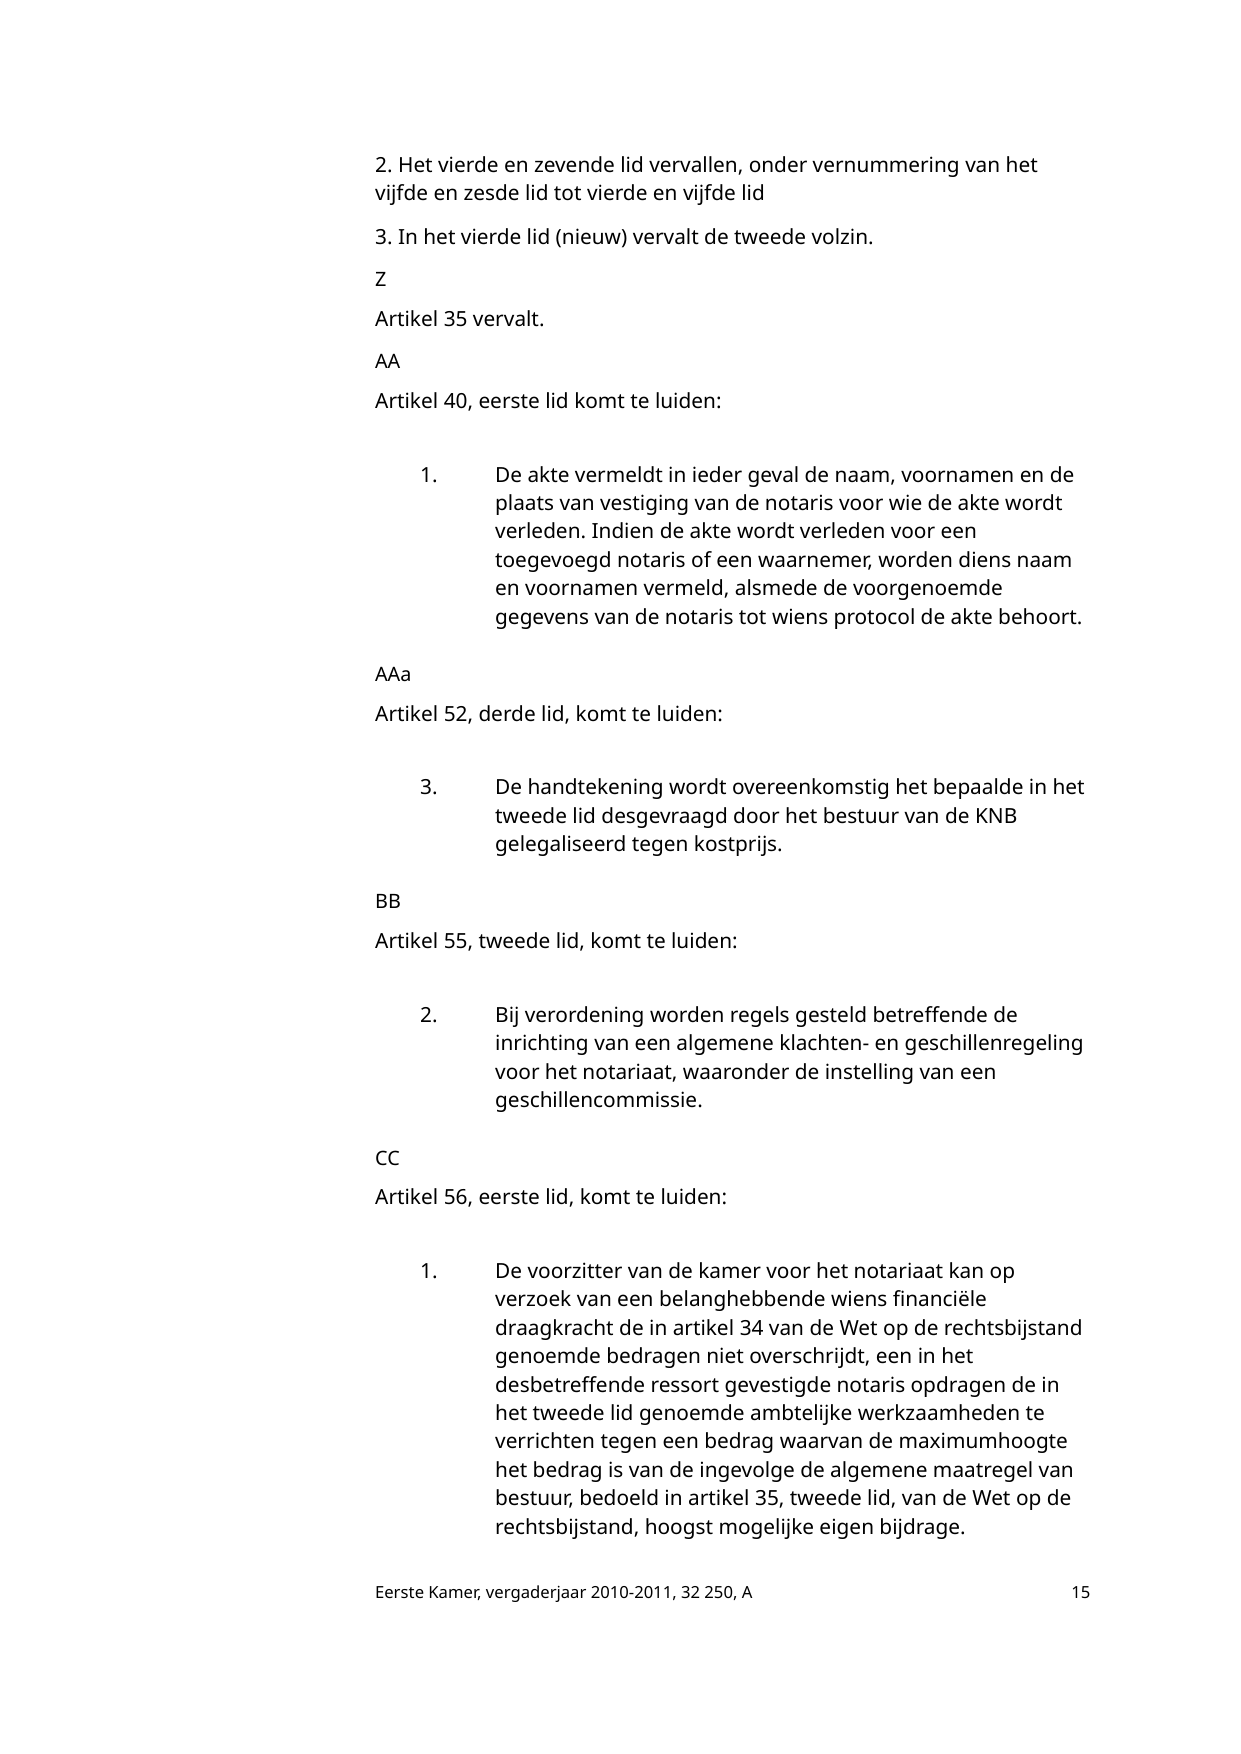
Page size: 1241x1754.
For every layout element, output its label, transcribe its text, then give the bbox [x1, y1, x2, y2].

text 3. In het vierde lid (nieuw) vervalt de tweede volzin. [375, 222, 1090, 250]
list Bij verordening worden regels gesteld betreffende de inrichting van een algemene klachten- en geschillenregeling voor het notariaat, waaronder de instelling van een geschillencommissie. [420, 1000, 1090, 1114]
text Artikel 40, eerste lid komt te luiden: [375, 386, 1090, 415]
text Artikel 56, eerste lid, komt te luiden: [375, 1182, 1090, 1211]
list De akte vermeldt in ieder geval de naam, voornamen en de plaats van vestiging van de notaris voor wie de akte wordt verleden. Indien de akte wordt verleden voor een toegevoegd notaris of een waarnemer, worden diens naam en voornamen vermeld, alsmede de voorgenoemde gegevens van de notaris tot wiens protocol de akte behoort. [420, 460, 1090, 630]
text Artikel 35 vervalt. [375, 304, 1090, 332]
text Artikel 55, tweede lid, komt te luiden: [375, 927, 1090, 955]
text CC [375, 1144, 1090, 1171]
text Z [375, 265, 1090, 292]
text 2. Het vierde en zevende lid vervallen, onder vernummering van het vijfde en zesde lid tot vierde en vijfde lid [375, 150, 1090, 207]
text AA [375, 347, 1090, 374]
list De handtekening wordt overeenkomstig het bepaalde in het tweede lid desgevraagd door het bestuur van de KNB gelegaliseerd tegen kostprijs. [420, 772, 1090, 858]
text BB [375, 888, 1090, 915]
text Artikel 52, derde lid, komt te luiden: [375, 699, 1090, 727]
list De voorzitter van de kamer voor het notariaat kan op verzoek van een belanghebbende wiens financiële draagkracht de in artikel 34 van de Wet op de rechtsbijstand genoemde bedragen niet overschrijdt, een in het desbetreffende ressort gevestigde notaris opdragen de in het tweede lid genoemde ambtelijke werkzaamheden te verrichten tegen een bedrag waarvan de maximumhoogte het bedrag is van de ingevolge de algemene maatregel van bestuur, bedoeld in artikel 35, tweede lid, van de Wet op de rechtsbijstand, hoogst mogelijke eigen bijdrage. [420, 1256, 1090, 1540]
text AAa [375, 660, 1090, 687]
